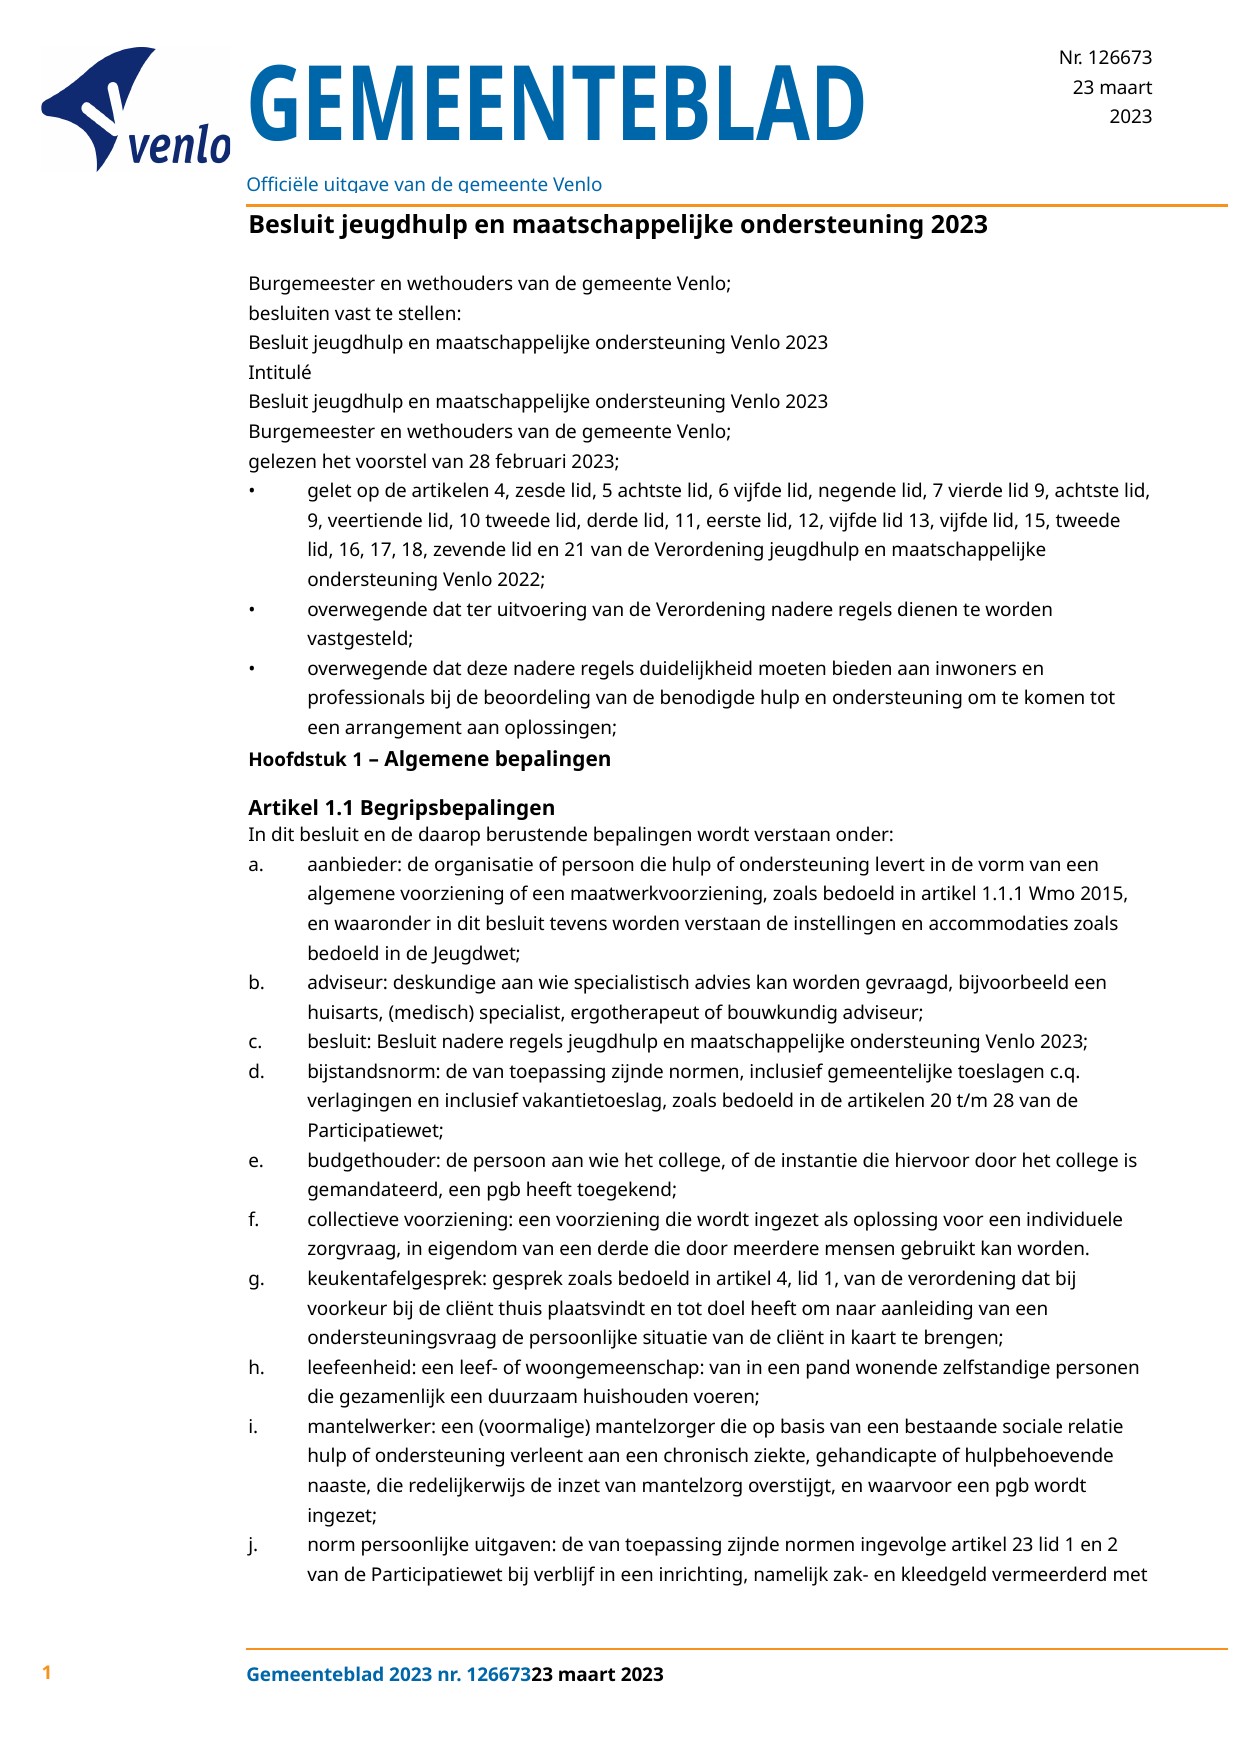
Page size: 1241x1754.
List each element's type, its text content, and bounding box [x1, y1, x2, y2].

text Besluit jeugdhulp en maatschappelijke ondersteuning 2023 [248, 207, 1152, 241]
text Artikel 1.1 Begripsbepalingen [248, 793, 1152, 821]
text Besluit jeugdhulp en maatschappelijke ondersteuning Venlo 2023 [248, 389, 1152, 414]
list gelet op de artikelen 4, zesde lid, 5 achtste lid, 6 vijfde lid, negende lid, 7 vierde lid 9, achtste lid, 9, veertiende lid, 10 tweede lid, derde lid, 11, eerste lid, 12, vijfde lid 13, vijfde lid, 15, tweede lid, 16, 17, 18, zevende lid en 21 van de Verordening jeugdhulp en maatschappelijke ondersteuning Venlo 2022; [248, 477, 1152, 592]
text Intitulé [248, 359, 1152, 385]
list adviseur: deskundige aan wie specialistisch advies kan worden gevraagd, bijvoorbeeld een huisarts, (medisch) specialist, ergotherapeut of bouwkundig adviseur; [248, 969, 1152, 1024]
text besluiten vast te stellen: [248, 300, 1152, 326]
text Burgemeester en wethouders van de gemeente Venlo; [248, 418, 1152, 444]
text In dit besluit en de daarop berustende bepalingen wordt verstaan onder: [248, 821, 1152, 847]
text gelezen het voorstel van 28 februari 2023; [248, 448, 1152, 473]
list overwegende dat deze nadere regels duidelijkheid moeten bieden aan inwoners en professionals bij de beoordeling van de benodigde hulp en ondersteuning om te komen tot een arrangement aan oplossingen; [248, 655, 1152, 740]
list keukentafelgesprek: gesprek zoals bedoeld in artikel 4, lid 1, van de verordening dat bij voorkeur bij de cliënt thuis plaatsvindt en tot doel heeft om naar aanleiding van een ondersteuningsvraag de persoonlijke situatie van de cliënt in kaart te brengen; [248, 1265, 1152, 1350]
list budgethouder: de persoon aan wie het college, of de instantie die hiervoor door het college is gemandateerd, een pgb heeft toegekend; [248, 1147, 1152, 1202]
picture [41, 47, 231, 172]
list besluit: Besluit nadere regels jeugdhulp en maatschappelijke ondersteuning Venlo 2023; [248, 1028, 1152, 1054]
list norm persoonlijke uitgaven: de van toepassing zijnde normen ingevolge artikel 23 lid 1 en 2 van de Participatiewet bij verblijf in een inrichting, namelijk zak- en kleedgeld vermeerderd met [248, 1531, 1152, 1587]
list collectieve voorziening: een voorziening die wordt ingezet als oplossing voor een individuele zorgvraag, in eigendom van een derde die door meerdere mensen gebruikt kan worden. [248, 1206, 1152, 1261]
list bijstandsnorm: de van toepassing zijnde normen, inclusief gemeentelijke toeslagen c.q. verlagingen en inclusief vakantietoeslag, zoals bedoeld in de artikelen 20 t/m 28 van de Participatiewet; [248, 1058, 1152, 1143]
text Besluit jeugdhulp en maatschappelijke ondersteuning Venlo 2023 [248, 329, 1152, 355]
list mantelwerker: een (voormalige) mantelzorger die op basis van een bestaande sociale relatie hulp of ondersteuning verleent aan een chronisch ziekte, gehandicapte of hulpbehoevende naaste, die redelijkerwijs de inzet van mantelzorg overstijgt, en waarvoor een pgb wordt ingezet; [248, 1413, 1152, 1527]
list overwegende dat ter uitvoering van de Verordening nadere regels dienen te worden vastgesteld; [248, 596, 1152, 651]
list aanbieder: de organisatie of persoon die hulp of ondersteuning levert in de vorm van een algemene voorziening of een maatwerkvoorziening, zoals bedoeld in artikel 1.1.1 Wmo 2015, en waaronder in dit besluit tevens worden verstaan de instellingen en accommodaties zoals bedoeld in de Jeugdwet; [248, 851, 1152, 965]
list leefeenheid: een leef- of woongemeenschap: van in een pand wonende zelfstandige personen die gezamenlijk een duurzaam huishouden voeren; [248, 1354, 1152, 1409]
text Hoofdstuk 1 – Algemene bepalingen [248, 744, 1152, 772]
text Burgemeester en wethouders van de gemeente Venlo; [248, 270, 1152, 296]
